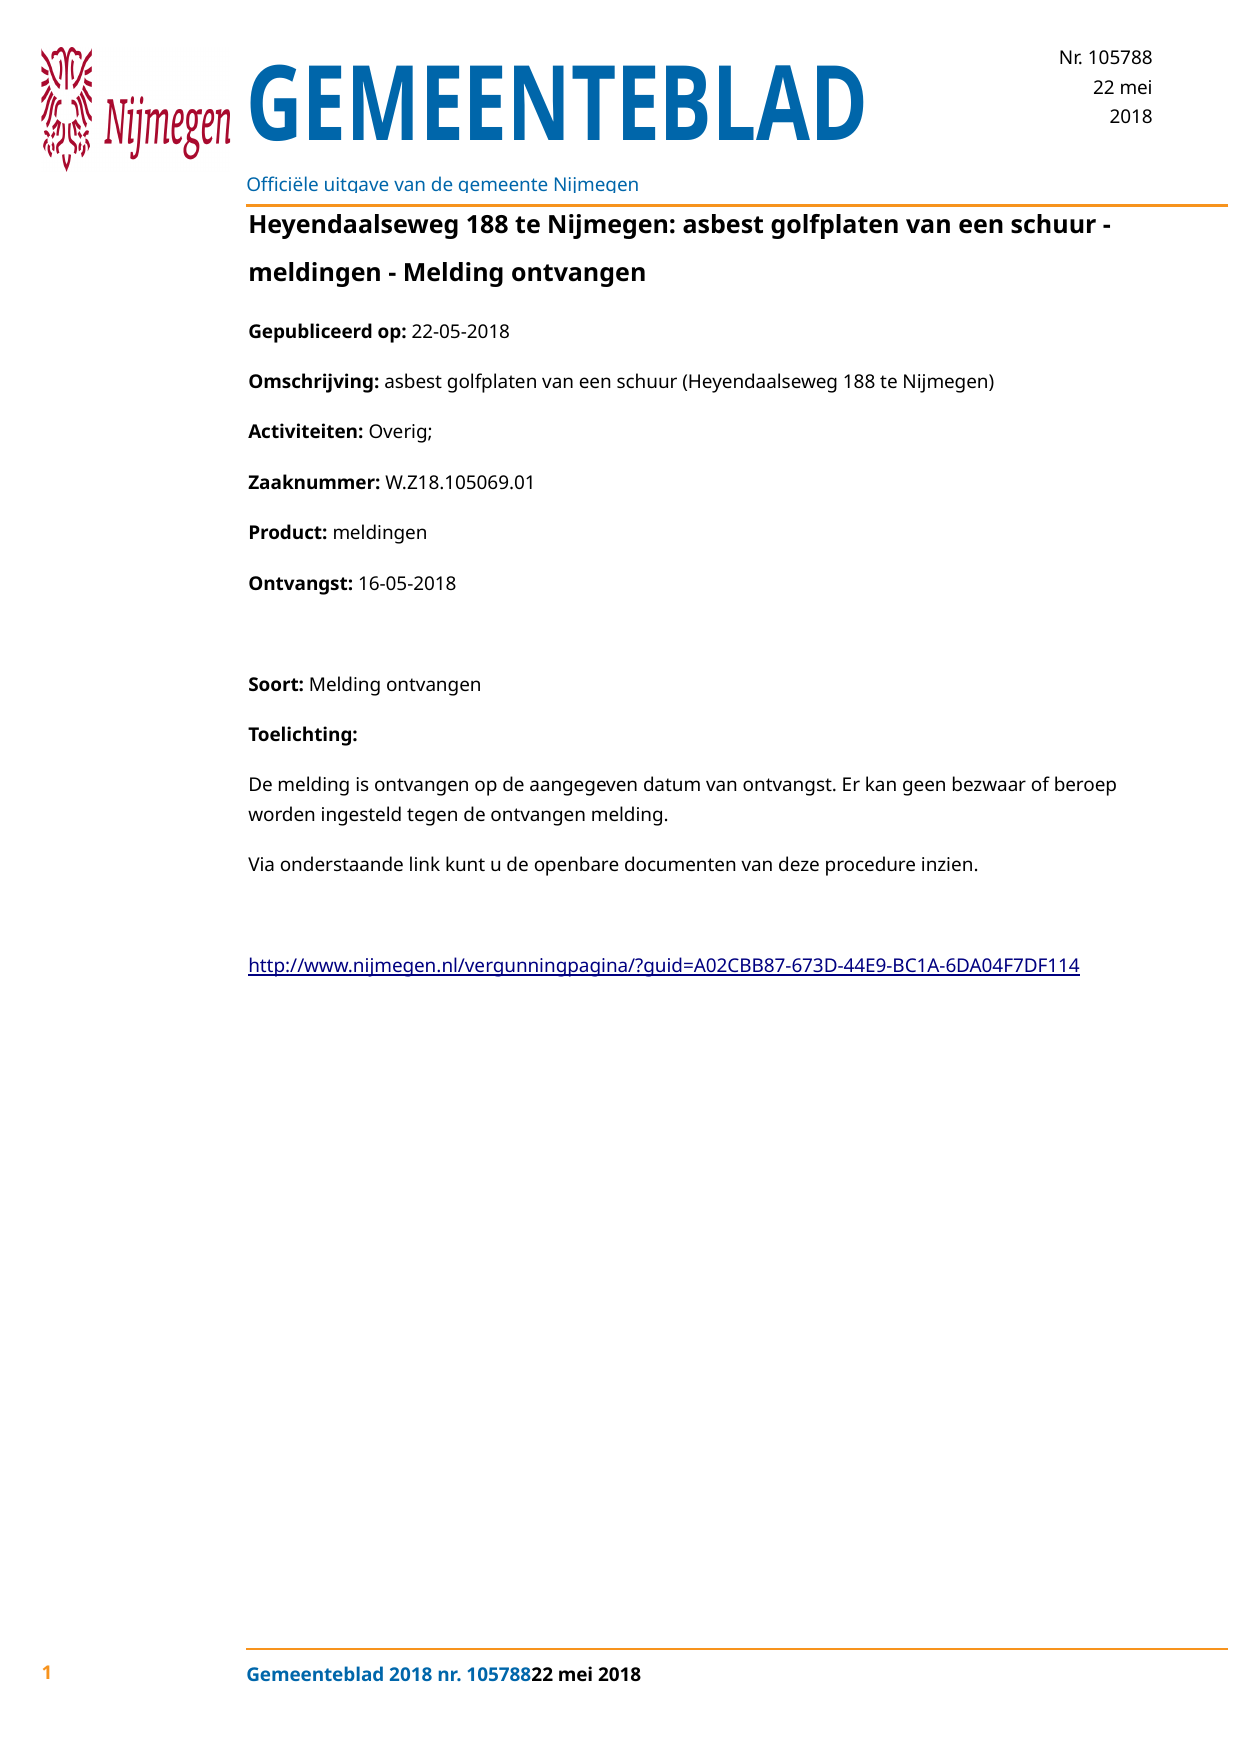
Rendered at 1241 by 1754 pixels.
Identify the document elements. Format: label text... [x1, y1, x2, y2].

text Activiteiten: Overig; [248, 419, 1152, 444]
text Soort: Melding ontvangen [248, 671, 1152, 697]
text http://www.nijmegen.nl/vergunningpagina/?guid=A02CBB87-673D-44E9-BC1A-6DA04F7DF114 [248, 952, 1152, 978]
picture [41, 47, 231, 172]
text Toelichting: [248, 721, 1152, 747]
text Zaaknummer: W.Z18.105069.01 [248, 469, 1152, 495]
text Product: meldingen [248, 519, 1152, 545]
text Via onderstaande link kunt u de openbare documenten van deze procedure inzien. [248, 852, 1152, 877]
text Omschrijving: asbest golfplaten van een schuur (Heyendaalseweg 188 te Nijmegen) [248, 368, 1152, 394]
text Ontvangst: 16-05-2018 [248, 570, 1152, 596]
text De melding is ontvangen op de aangegeven datum van ontvangst. Er kan geen bezwaar of beroep worden ingesteld tegen de ontvangen melding. [248, 772, 1152, 827]
text Gepubliceerd op: 22-05-2018 [248, 318, 1152, 344]
text Heyendaalseweg 188 te Nijmegen: asbest golfplaten van een schuur - meldingen - Melding ontvangen [248, 207, 1152, 288]
